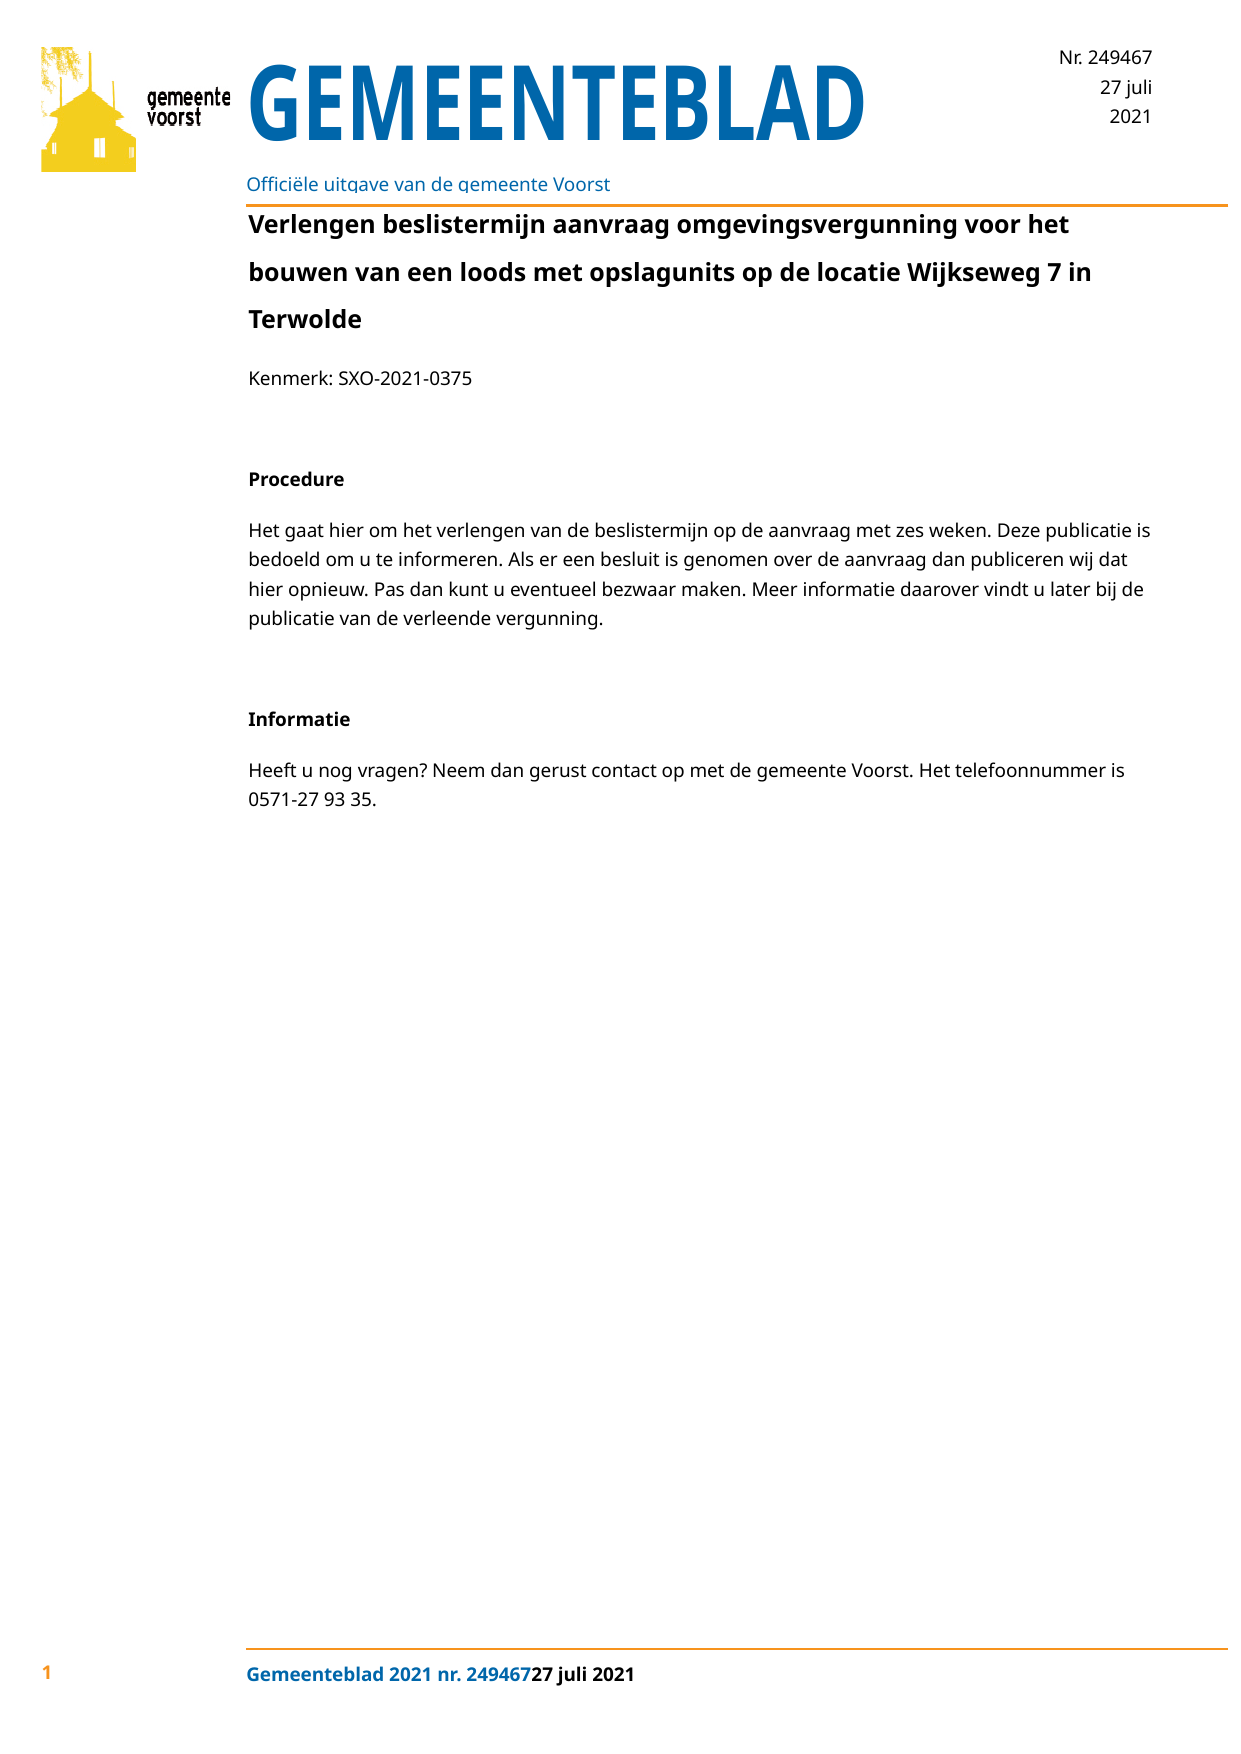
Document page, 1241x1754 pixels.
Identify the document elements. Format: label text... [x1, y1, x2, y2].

text Kenmerk: SXO-2021-0375 [248, 366, 1152, 391]
text Heeft u nog vragen? Neem dan gerust contact op met de gemeente Voorst. Het telefoonnummer is 0571-27 93 35. [248, 757, 1152, 812]
text Het gaat hier om het verlengen van de beslistermijn op de aanvraag met zes weken. Deze publicatie is bedoeld om u te informeren. Als er een besluit is genomen over de aanvraag dan publiceren wij dat hier opnieuw. Pas dan kunt u eventueel bezwaar maken. Meer informatie daarover vindt u later bij de publicatie van de verleende vergunning. [248, 517, 1152, 631]
picture [41, 47, 231, 172]
text Procedure [248, 466, 1152, 492]
text Verlengen beslistermijn aanvraag omgevingsvergunning voor het bouwen van een loods met opslagunits op de locatie Wijkseweg 7 in Terwolde [248, 207, 1152, 336]
text Informatie [248, 706, 1152, 732]
